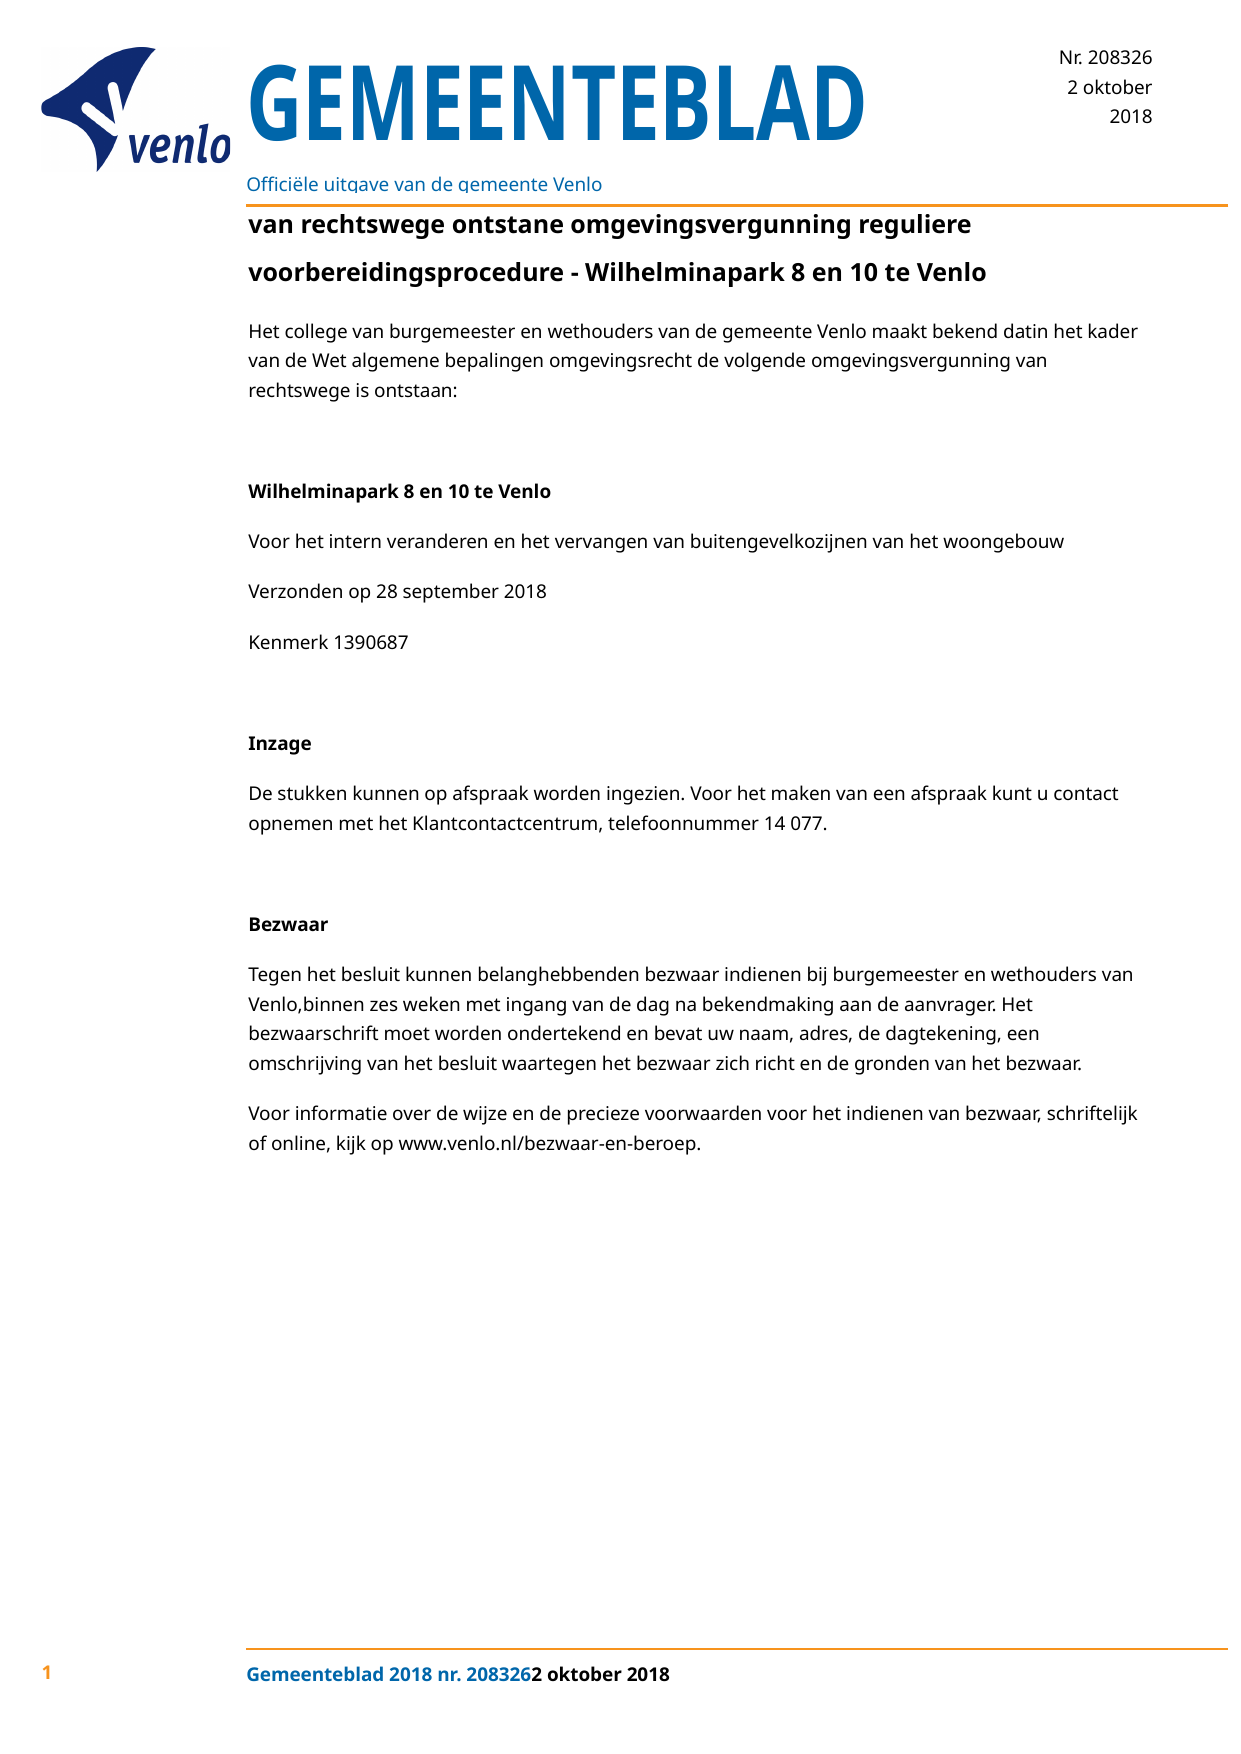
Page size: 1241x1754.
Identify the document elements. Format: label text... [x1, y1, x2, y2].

text Verzonden op 28 september 2018 [248, 579, 1152, 604]
text Bezwaar [248, 911, 1152, 937]
text Het college van burgemeester en wethouders van de gemeente Venlo maakt bekend datin het kader van de Wet algemene bepalingen omgevingsrecht de volgende omgevingsvergunning van rechtswege is ontstaan: [248, 318, 1152, 403]
text Inzage [248, 730, 1152, 756]
text van rechtswege ontstane omgevingsvergunning reguliere voorbereidingsprocedure - Wilhelminapark 8 en 10 te Venlo [248, 207, 1152, 288]
text Voor het intern veranderen en het vervangen van buitengevelkozijnen van het woongebouw [248, 528, 1152, 554]
text De stukken kunnen op afspraak worden ingezien. Voor het maken van een afspraak kunt u contact opnemen met het Klantcontactcentrum, telefoonnummer 14 077. [248, 780, 1152, 836]
text Tegen het besluit kunnen belanghebbenden bezwaar indienen bij burgemeester en wethouders van Venlo,binnen zes weken met ingang van de dag na bekendmaking aan de aanvrager. Het bezwaarschrift moet worden ondertekend en bevat uw naam, adres, de dagtekening, een omschrijving van het besluit waartegen het bezwaar zich richt en de gronden van het bezwaar. [248, 961, 1152, 1076]
text Wilhelminapark 8 en 10 te Venlo [248, 478, 1152, 504]
text Kenmerk 1390687 [248, 629, 1152, 655]
picture [41, 47, 231, 172]
text Voor informatie over de wijze en de precieze voorwaarden voor het indienen van bezwaar, schriftelijk of online, kijk op www.venlo.nl/bezwaar-en-beroep. [248, 1100, 1152, 1156]
